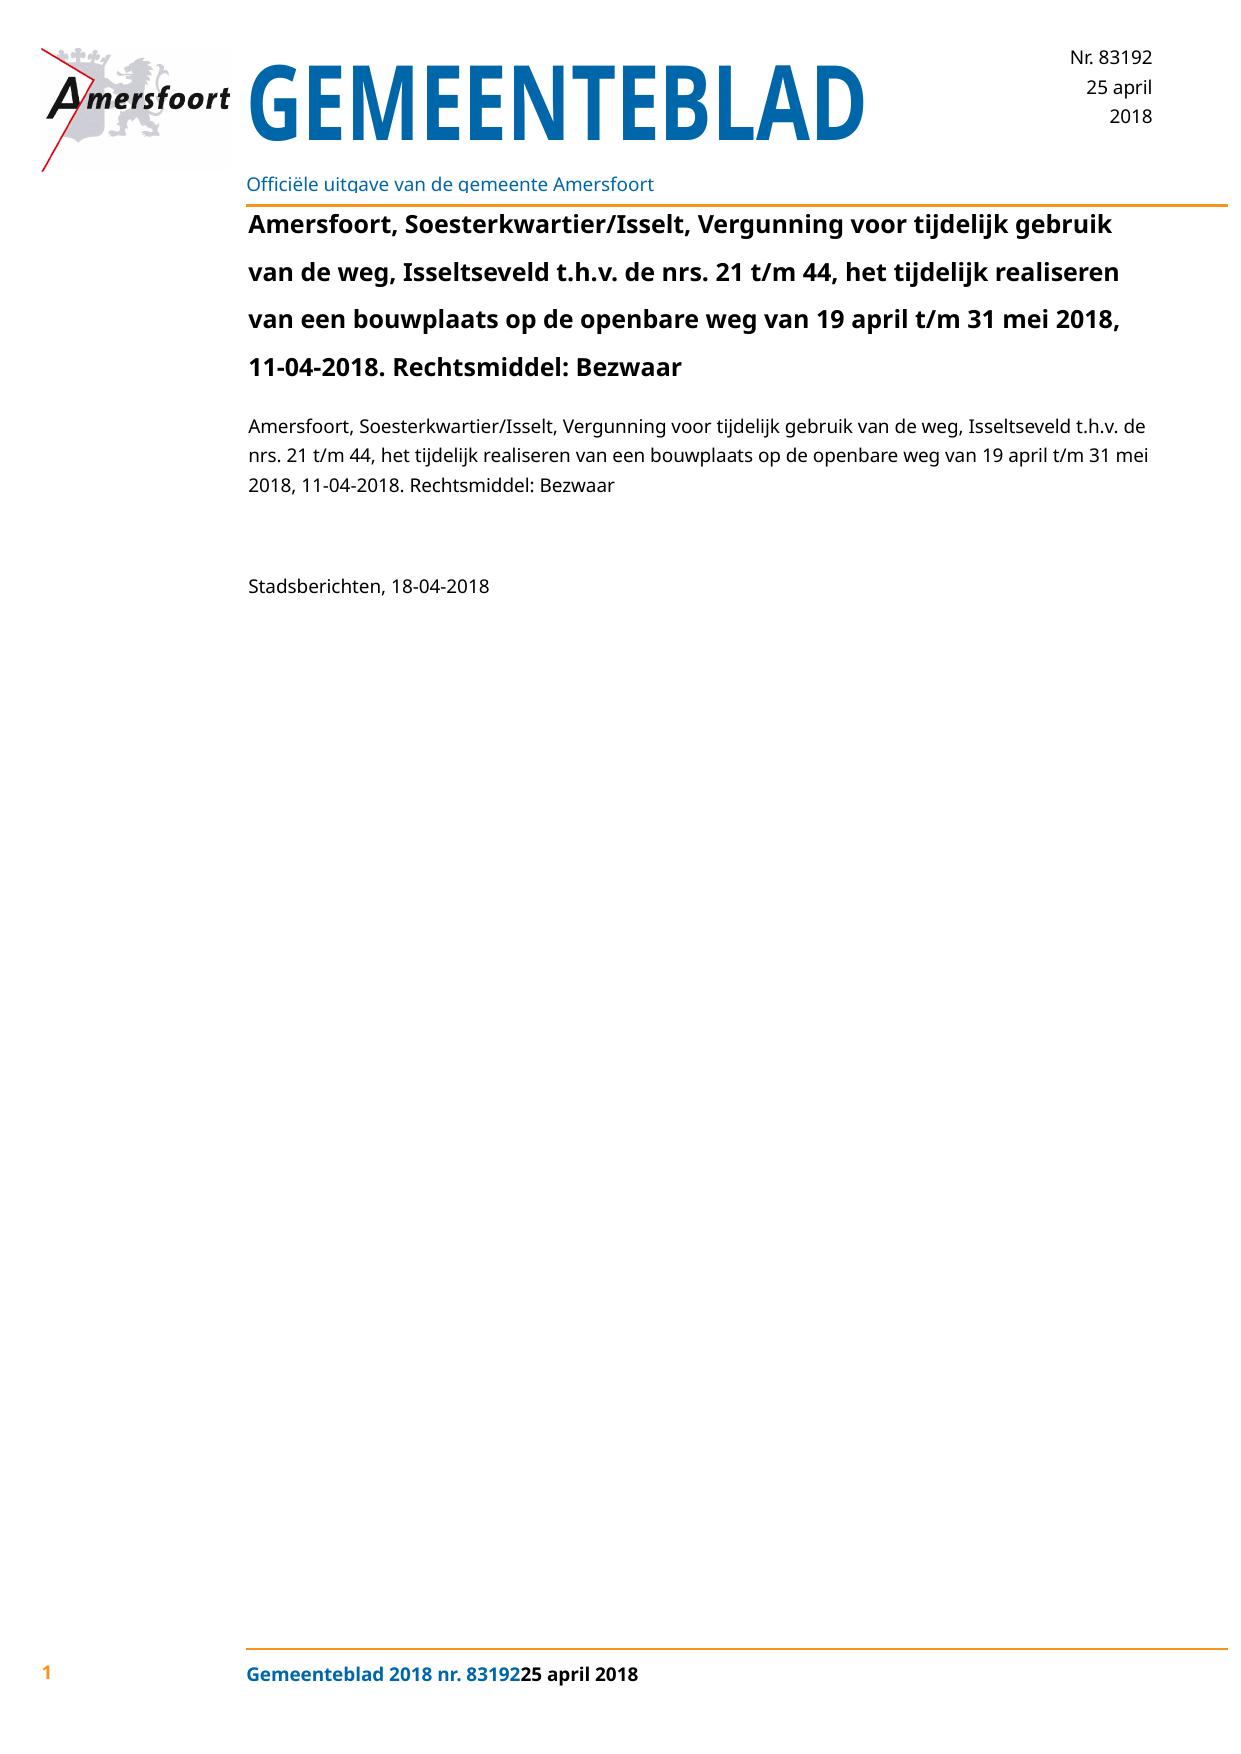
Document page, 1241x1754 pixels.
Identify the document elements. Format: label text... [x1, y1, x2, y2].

text Stadsberichten, 18-04-2018 [248, 573, 1152, 599]
picture [41, 47, 231, 172]
text Amersfoort, Soesterkwartier/Isselt, Vergunning voor tijdelijk gebruik van de weg, Isseltseveld t.h.v. de nrs. 21 t/m 44, het tijdelijk realiseren van een bouwplaats op de openbare weg van 19 april t/m 31 mei 2018, 11-04-2018. Rechtsmiddel: Bezwaar [248, 207, 1152, 384]
text Amersfoort, Soesterkwartier/Isselt, Vergunning voor tijdelijk gebruik van de weg, Isseltseveld t.h.v. de nrs. 21 t/m 44, het tijdelijk realiseren van een bouwplaats op de openbare weg van 19 april t/m 31 mei 2018, 11-04-2018. Rechtsmiddel: Bezwaar [248, 413, 1152, 498]
